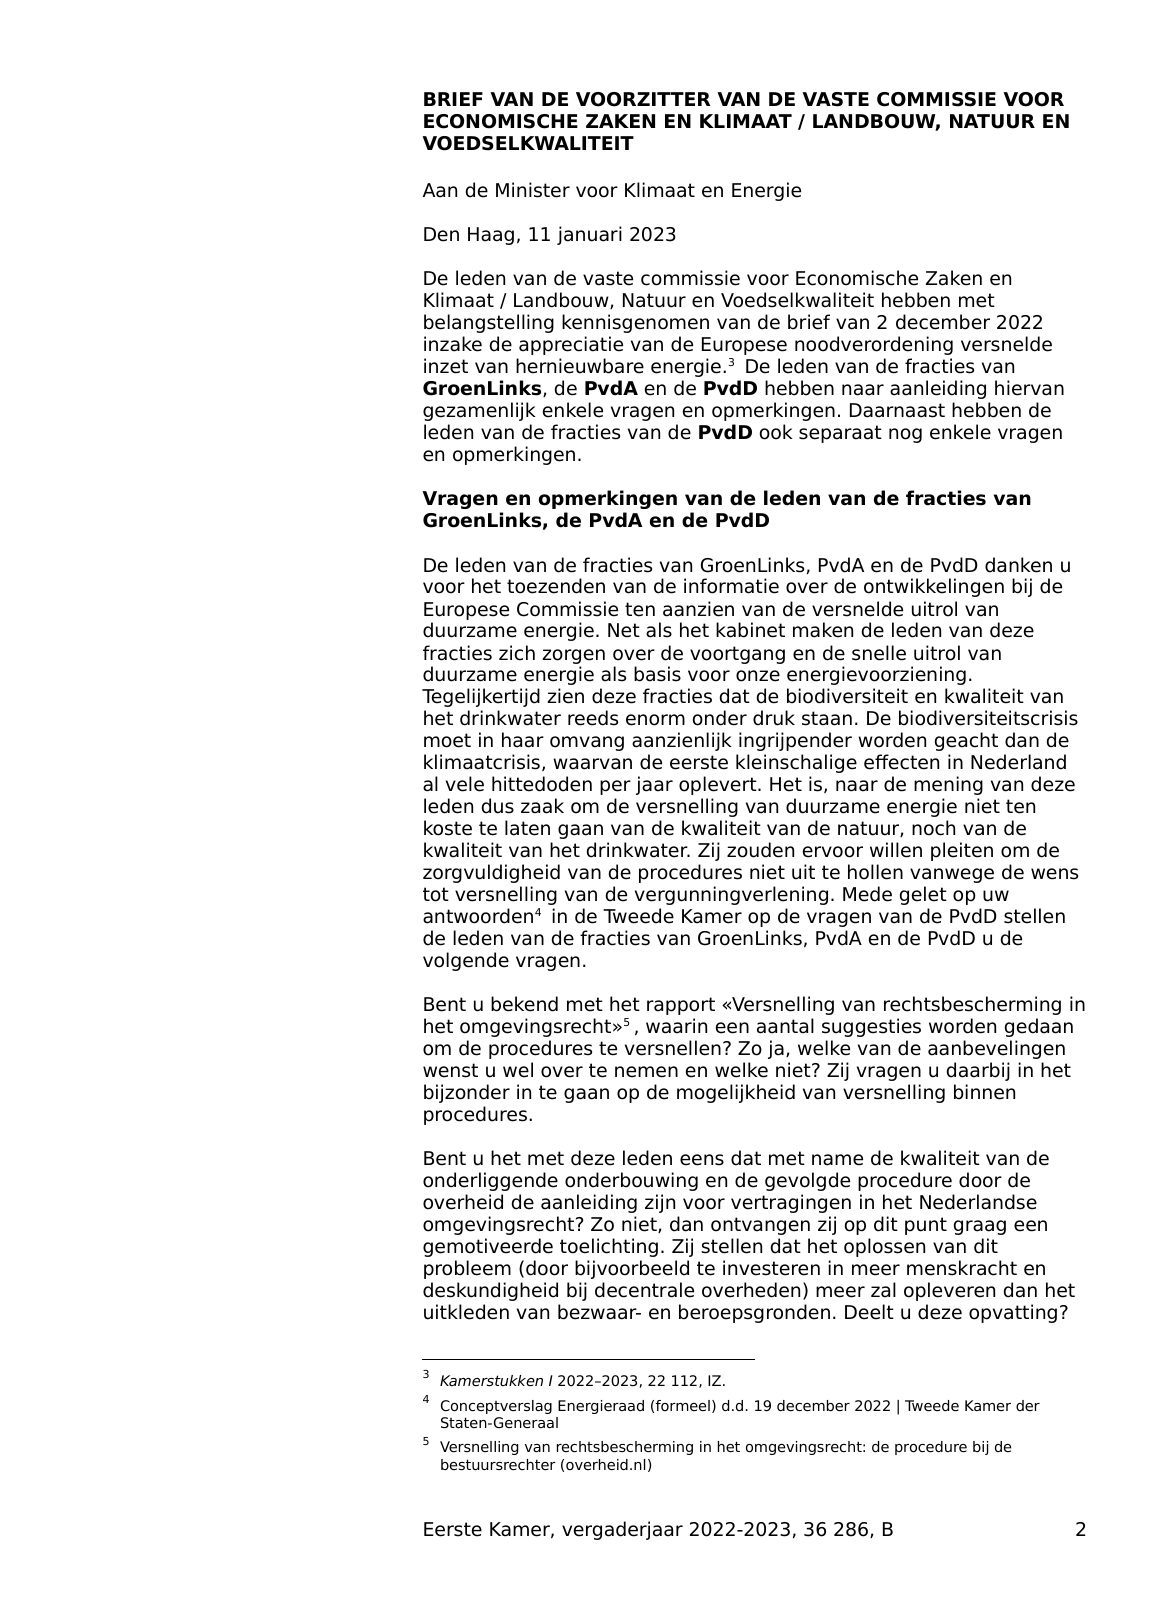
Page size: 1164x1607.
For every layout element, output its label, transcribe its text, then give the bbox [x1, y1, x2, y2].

text Versnelling van rechtsbescherming in het omgevingsrecht: de procedure bij de bestuursrechter (overheid.nl) [422, 1435, 1087, 1474]
text Conceptverslag Energieraad (formeel) d.d. 19 december 2022 | Tweede Kamer der Staten-Generaal [422, 1393, 1087, 1432]
text Kamerstukken I 2022–2023, 22 112, IZ. [422, 1368, 1087, 1391]
subtitle Vragen en opmerkingen van de leden van de fracties van GroenLinks, de PvdA en de PvdD [422, 488, 1087, 532]
text De leden van de vaste commissie voor Economische Zaken en Klimaat / Landbouw, Natuur en Voedselkwaliteit hebben met belangstelling kennisgenomen van de brief van 2 december 2022 inzake de appreciatie van de Europese noodverordening versnelde inzet van hernieuwbare energie. De leden van de fracties van GroenLinks, de PvdA en de PvdD hebben naar aanleiding hiervan gezamenlijk enkele vragen en opmerkingen. Daarnaast hebben de leden van de fracties van de PvdD ook separaat nog enkele vragen en opmerkingen. [422, 268, 1087, 466]
text Bent u het met deze leden eens dat met name de kwaliteit van de onderliggende onderbouwing en de gevolgde procedure door de overheid de aanleiding zijn voor vertragingen in het Nederlandse omgevingsrecht? Zo niet, dan ontvangen zij op dit punt graag een gemotiveerde toelichting. Zij stellen dat het oplossen van dit probleem (door bijvoorbeeld te investeren in meer menskracht en deskundigheid bij decentrale overheden) meer zal opleveren dan het uitkleden van bezwaar- en beroepsgronden. Deelt u deze opvatting? [422, 1148, 1087, 1324]
text Aan de Minister voor Klimaat en Energie [422, 180, 1087, 202]
text Bent u bekend met het rapport «Versnelling van rechtsbescherming in het omgevingsrecht», waarin een aantal suggesties worden gedaan om de procedures te versnellen? Zo ja, welke van de aanbevelingen wenst u wel over te nemen en welke niet? Zij vragen u daarbij in het bijzonder in te gaan op de mogelijkheid van versnelling binnen procedures. [422, 994, 1087, 1126]
subtitle BRIEF VAN DE VOORZITTER VAN DE VASTE COMMISSIE VOOR ECONOMISCHE ZAKEN EN KLIMAAT / LANDBOUW, NATUUR EN VOEDSELKWALITEIT [422, 89, 1087, 155]
text Den Haag, 11 januari 2023 [422, 224, 1087, 246]
text De leden van de fracties van GroenLinks, PvdA en de PvdD danken u voor het toezenden van de informatie over de ontwikkelingen bij de Europese Commissie ten aanzien van de versnelde uitrol van duurzame energie. Net als het kabinet maken de leden van deze fracties zich zorgen over de voortgang en de snelle uitrol van duurzame energie als basis voor onze energievoorziening. Tegelijkertijd zien deze fracties dat de biodiversiteit en kwaliteit van het drinkwater reeds enorm onder druk staan. De biodiversiteitscrisis moet in haar omvang aanzienlijk ingrijpender worden geacht dan de klimaatcrisis, waarvan de eerste kleinschalige effecten in Nederland al vele hittedoden per jaar oplevert. Het is, naar de mening van deze leden dus zaak om de versnelling van duurzame energie niet ten koste te laten gaan van de kwaliteit van de natuur, noch van de kwaliteit van het drinkwater. Zij zouden ervoor willen pleiten om de zorgvuldigheid van de procedures niet uit te hollen vanwege de wens tot versnelling van de vergunningverlening. Mede gelet op uw antwoorden in de Tweede Kamer op de vragen van de PvdD stellen de leden van de fracties van GroenLinks, PvdA en de PvdD u de volgende vragen. [422, 554, 1087, 972]
